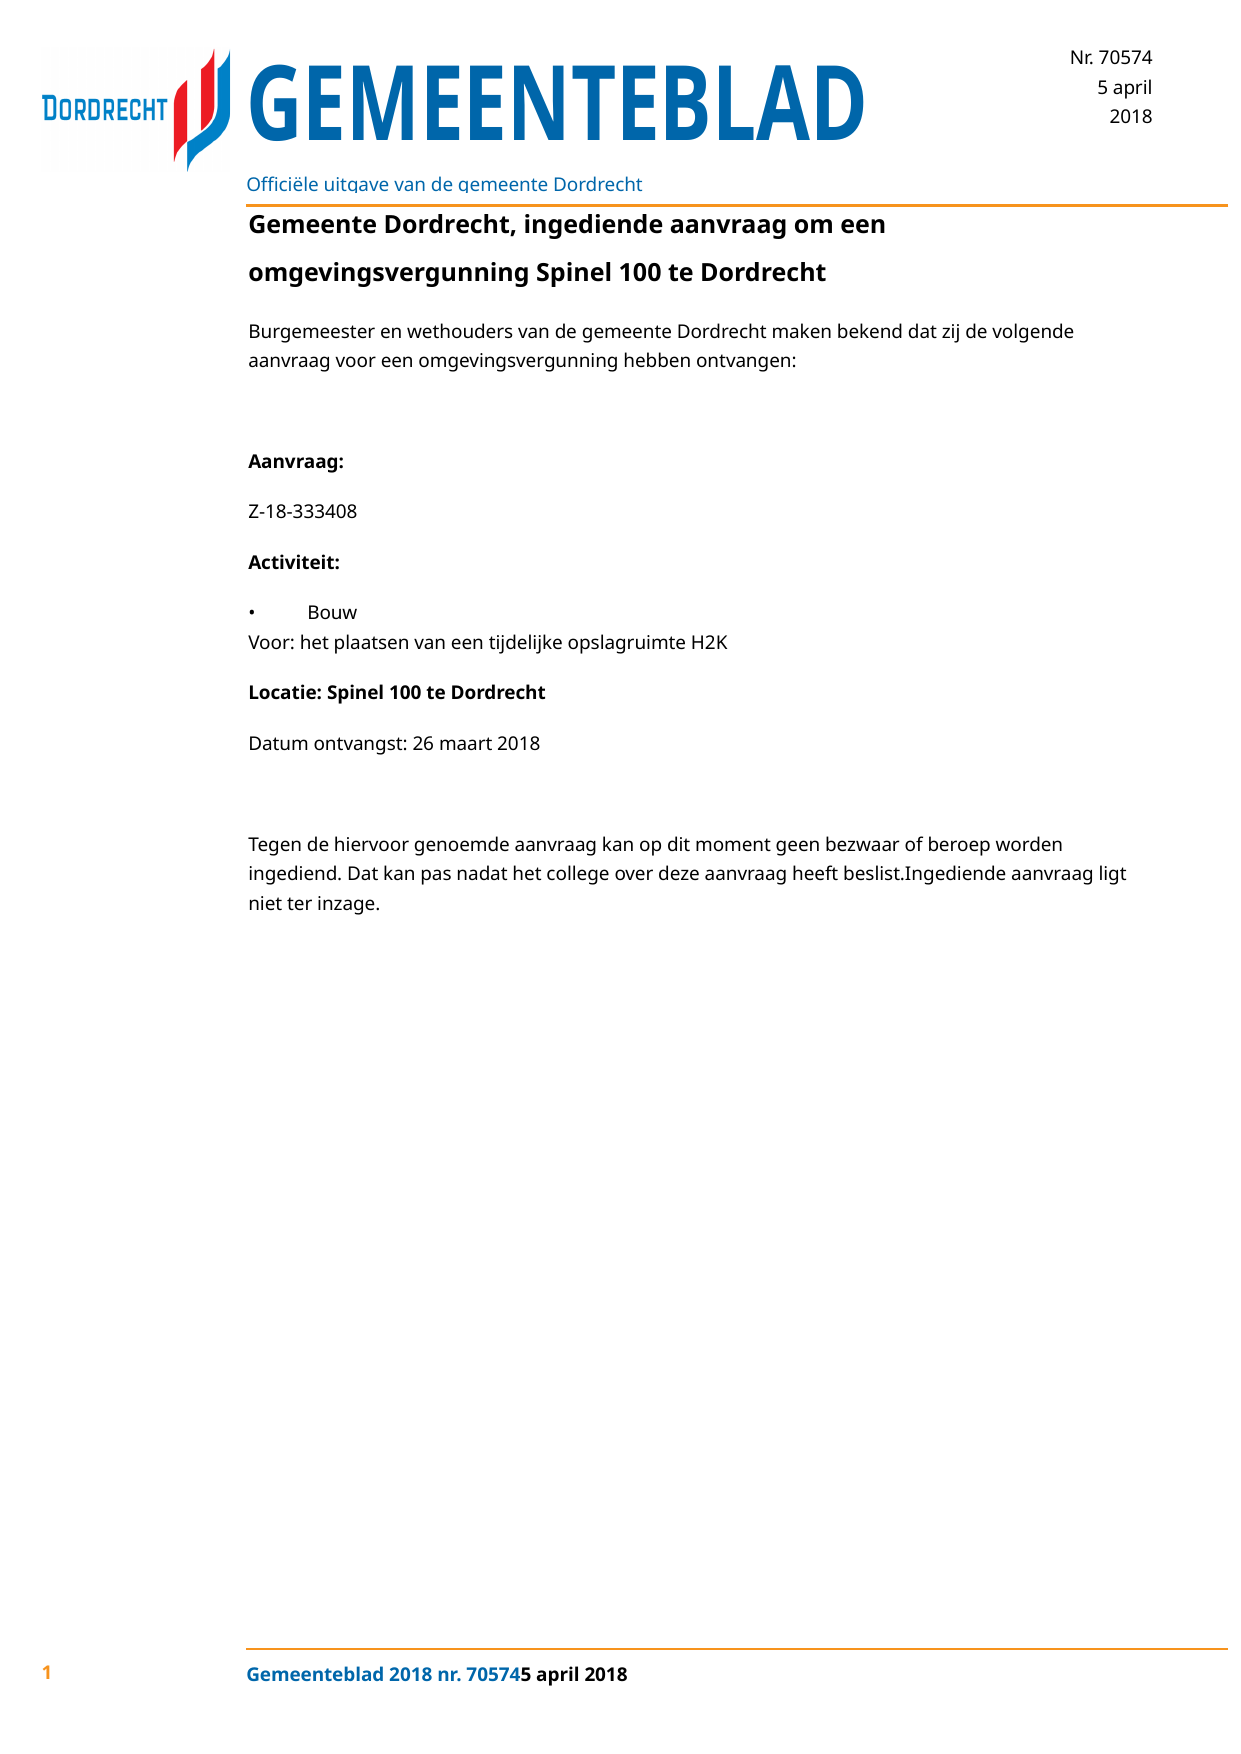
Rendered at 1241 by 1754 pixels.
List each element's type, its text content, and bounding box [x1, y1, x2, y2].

text Tegen de hiervoor genoemde aanvraag kan op dit moment geen bezwaar of beroep worden ingediend. Dat kan pas nadat het college over deze aanvraag heeft beslist.Ingediende aanvraag ligt niet ter inzage. [248, 831, 1152, 916]
text Z-18-333408 [248, 499, 1152, 524]
text Datum ontvangst: 26 maart 2018 [248, 730, 1152, 756]
text Activiteit: [248, 549, 1152, 575]
text Gemeente Dordrecht, ingediende aanvraag om een omgevingsvergunning Spinel 100 te Dordrecht [248, 207, 1152, 288]
list Bouw [248, 599, 1152, 625]
text Voor: het plaatsen van een tijdelijke opslagruimte H2K [248, 629, 1152, 655]
text Burgemeester en wethouders van de gemeente Dordrecht maken bekend dat zij de volgende aanvraag voor een omgevingsvergunning hebben ontvangen: [248, 318, 1152, 373]
text Aanvraag: [248, 448, 1152, 474]
text Locatie: Spinel 100 te Dordrecht [248, 679, 1152, 705]
picture [41, 47, 231, 172]
